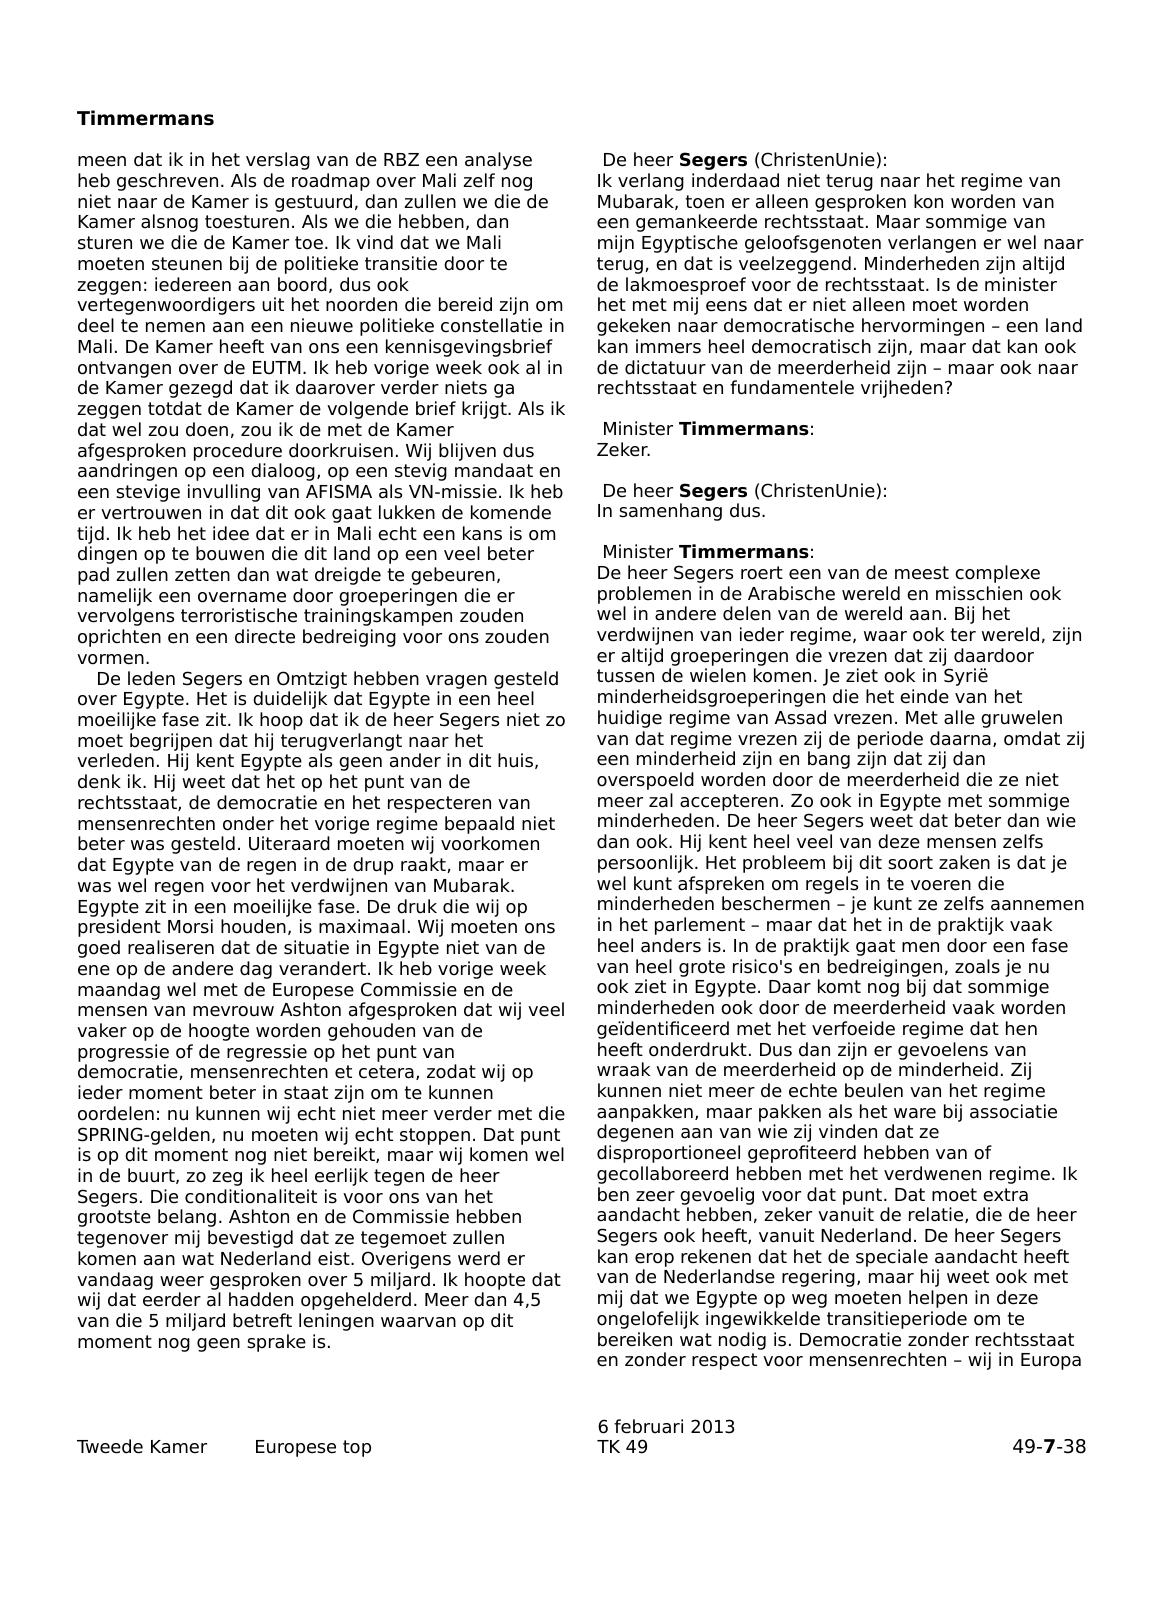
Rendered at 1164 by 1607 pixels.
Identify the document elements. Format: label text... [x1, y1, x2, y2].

text De heer Segers roert een van de meest complexe problemen in de Arabische wereld en misschien ook wel in andere delen van de wereld aan. Bij het verdwijnen van ieder regime, waar ook ter wereld, zijn er altijd groeperingen die vrezen dat zij daardoor tussen de wielen komen. Je ziet ook in Syrië minderheidsgroeperingen die het einde van het huidige regime van Assad vrezen. Met alle gruwelen van dat regime vrezen zij de periode daarna, omdat zij een minderheid zijn en bang zijn dat zij dan overspoeld worden door de meerderheid die ze niet meer zal accepteren. Zo ook in Egypte met sommige minderheden. De heer Segers weet dat beter dan wie dan ook. Hij kent heel veel van deze mensen zelfs persoonlijk. Het probleem bij dit soort zaken is dat je wel kunt afspreken om regels in te voeren die minderheden beschermen – je kunt ze zelfs aannemen in het parlement – maar dat het in de praktijk vaak heel anders is. In de praktijk gaat men door een fase van heel grote risico's en bedreigingen, zoals je nu ook ziet in Egypte. Daar komt nog bij dat sommige minderheden ook door de meerderheid vaak worden geïdentificeerd met het verfoeide regime dat hen heeft onderdrukt. Dus dan zijn er gevoelens van wraak van de meerderheid op de minderheid. Zij kunnen niet meer de echte beulen van het regime aanpakken, maar pakken als het ware bij associatie degenen aan van wie zij vinden dat ze disproportioneel geprofiteerd hebben van of gecollaboreerd hebben met het verdwenen regime. Ik ben zeer gevoelig voor dat punt. Dat moet extra aandacht hebben, zeker vanuit de relatie, die de heer Segers ook heeft, vanuit Nederland. De heer Segers kan erop rekenen dat het de speciale aandacht heeft van de Nederlandse regering, maar hij weet ook met mij dat we Egypte op weg moeten helpen in deze ongelofelijk ingewikkelde transitieperiode om te bereiken wat nodig is. Democratie zonder rechtsstaat en zonder respect voor mensenrechten – wij in Europa [596, 563, 1087, 1371]
text De heer Segers (ChristenUnie): [596, 480, 1087, 501]
text Minister Timmermans: [596, 419, 1087, 440]
text Minister Timmermans: [596, 542, 1087, 563]
text Ik verlang inderdaad niet terug naar het regime van Mubarak, toen er alleen gesproken kon worden van een gemankeerde rechtsstaat. Maar sommige van mijn Egyptische geloofsgenoten verlangen er wel naar terug, en dat is veelzeggend. Minderheden zijn altijd de lakmoesproef voor de rechtsstaat. Is de minister het met mij eens dat er niet alleen moet worden gekeken naar democratische hervormingen – een land kan immers heel democratisch zijn, maar dat kan ook de dictatuur van de meerderheid zijn – maar ook naar rechtsstaat en fundamentele vrijheden? [596, 171, 1087, 399]
text De leden Segers en Omtzigt hebben vragen gesteld over Egypte. Het is duidelijk dat Egypte in een heel moeilijke fase zit. Ik hoop dat ik de heer Segers niet zo moet begrijpen dat hij terugverlangt naar het verleden. Hij kent Egypte als geen ander in dit huis, denk ik. Hij weet dat het op het punt van de rechtsstaat, de democratie en het respecteren van mensenrechten onder het vorige regime bepaald niet beter was gesteld. Uiteraard moeten wij voorkomen dat Egypte van de regen in de drup raakt, maar er was wel regen voor het verdwijnen van Mubarak. Egypte zit in een moeilijke fase. De druk die wij op president Morsi houden, is maximaal. Wij moeten ons goed realiseren dat de situatie in Egypte niet van de ene op de andere dag verandert. Ik heb vorige week maandag wel met de Europese Commissie en de mensen van mevrouw Ashton afgesproken dat wij veel vaker op de hoogte worden gehouden van de progressie of de regressie op het punt van democratie, mensenrechten et cetera, zodat wij op ieder moment beter in staat zijn om te kunnen oordelen: nu kunnen wij echt niet meer verder met die SPRING-gelden, nu moeten wij echt stoppen. Dat punt is op dit moment nog niet bereikt, maar wij komen wel in de buurt, zo zeg ik heel eerlijk tegen de heer Segers. Die conditionaliteit is voor ons van het grootste belang. Ashton en de Commissie hebben tegenover mij bevestigd dat ze tegemoet zullen komen aan wat Nederland eist. Overigens werd er vandaag weer gesproken over 5 miljard. Ik hoopte dat wij dat eerder al hadden opgehelderd. Meer dan 4,5 van die 5 miljard betreft leningen waarvan op dit moment nog geen sprake is. [77, 668, 567, 1352]
text meen dat ik in het verslag van de RBZ een analyse heb geschreven. Als de roadmap over Mali zelf nog niet naar de Kamer is gestuurd, dan zullen we die de Kamer alsnog toesturen. Als we die hebben, dan sturen we die de Kamer toe. Ik vind dat we Mali moeten steunen bij de politieke transitie door te zeggen: iedereen aan boord, dus ook vertegenwoordigers uit het noorden die bereid zijn om deel te nemen aan een nieuwe politieke constellatie in Mali. De Kamer heeft van ons een kennisgevingsbrief ontvangen over de EUTM. Ik heb vorige week ook al in de Kamer gezegd dat ik daarover verder niets ga zeggen totdat de Kamer de volgende brief krijgt. Als ik dat wel zou doen, zou ik de met de Kamer afgesproken procedure doorkruisen. Wij blijven dus aandringen op een dialoog, op een stevig mandaat en een stevige invulling van AFISMA als VN-missie. Ik heb er vertrouwen in dat dit ook gaat lukken de komende tijd. Ik heb het idee dat er in Mali echt een kans is om dingen op te bouwen die dit land op een veel beter pad zullen zetten dan wat dreigde te gebeuren, namelijk een overname door groeperingen die er vervolgens terroristische trainingskampen zouden oprichten en een directe bedreiging voor ons zouden vormen. [77, 150, 567, 668]
text Zeker. [596, 440, 1087, 460]
text In samenhang dus. [596, 501, 1087, 522]
text De heer Segers (ChristenUnie): [596, 150, 1087, 171]
